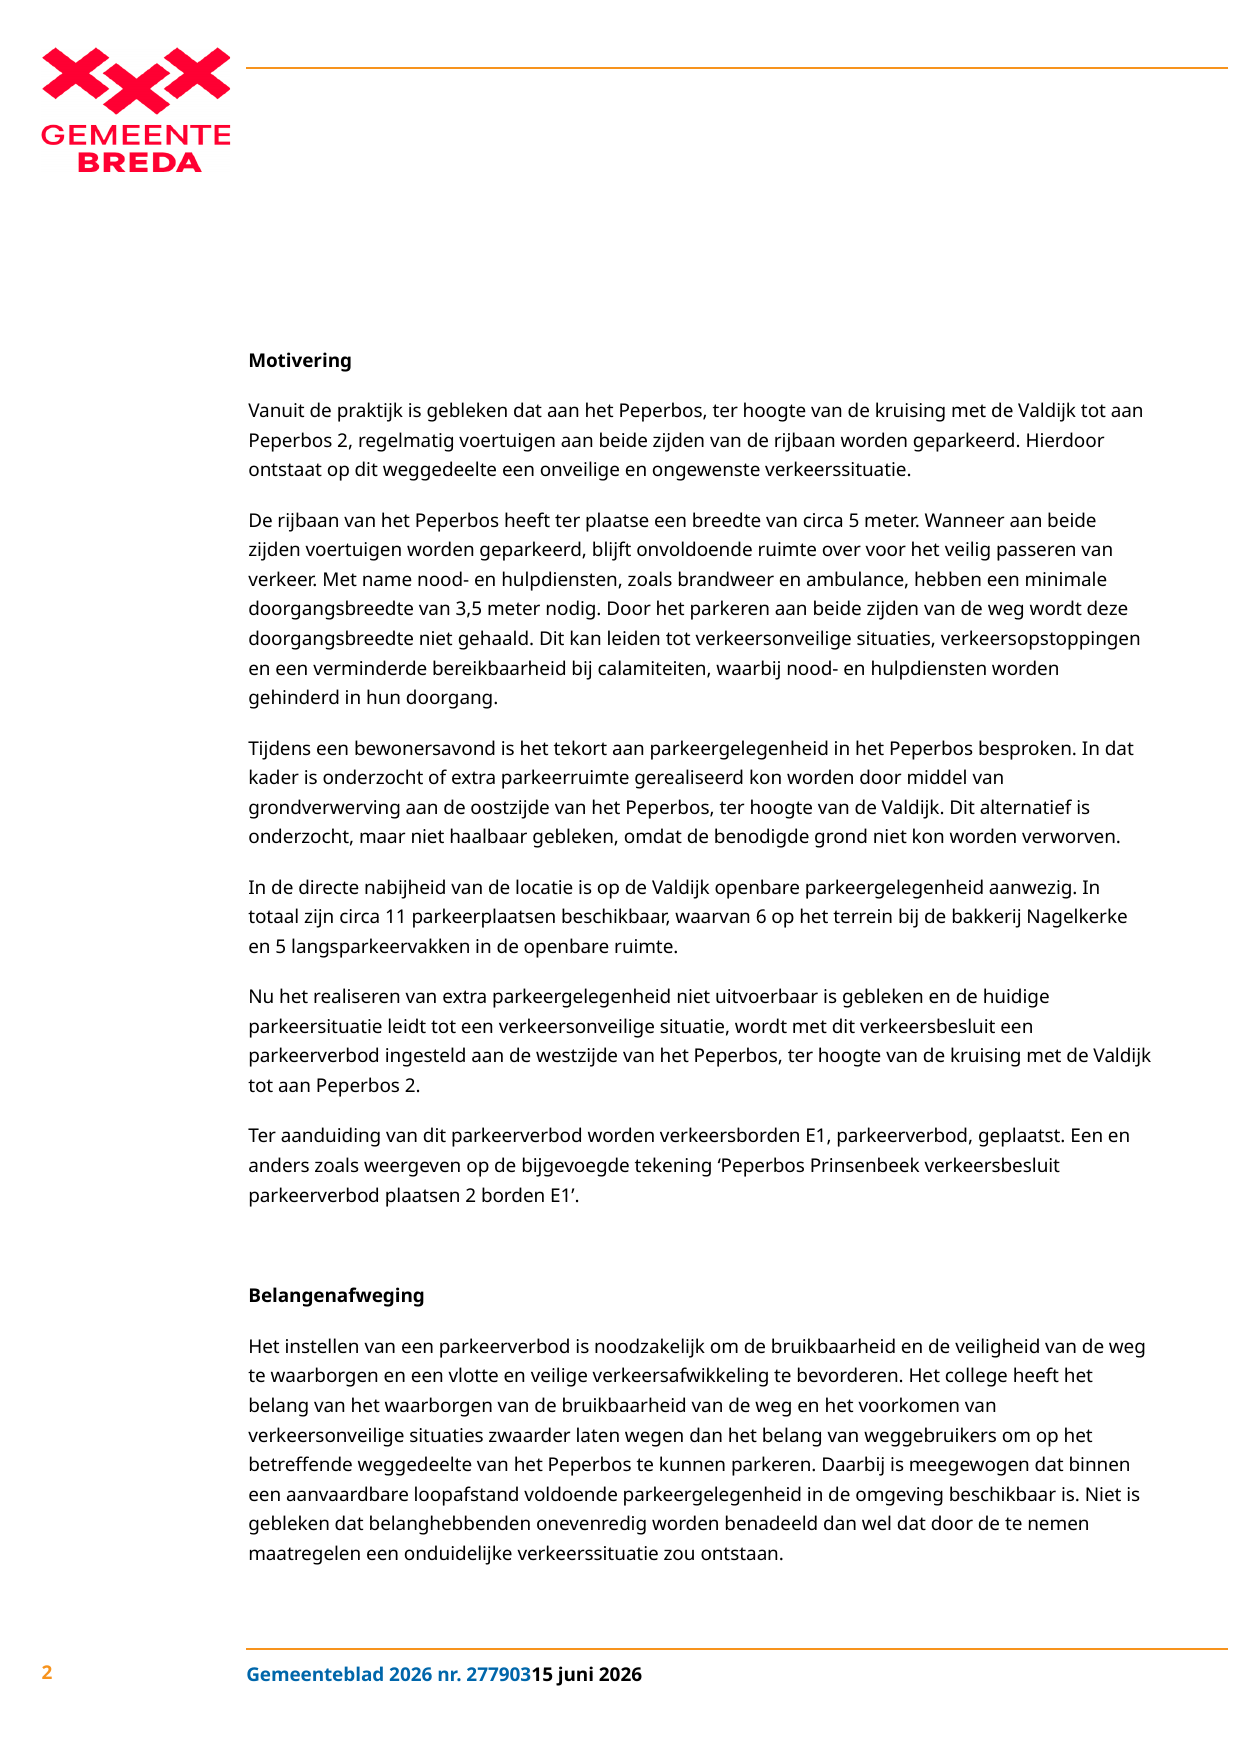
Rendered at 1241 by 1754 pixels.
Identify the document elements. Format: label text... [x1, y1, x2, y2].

text Het instellen van een parkeerverbod is noodzakelijk om de bruikbaarheid en de veiligheid van de weg te waarborgen en een vlotte en veilige verkeersafwikkeling te bevorderen. Het college heeft het belang van het waarborgen van de bruikbaarheid van de weg en het voorkomen van verkeersonveilige situaties zwaarder laten wegen dan het belang van weggebruikers om op het betreffende weggedeelte van het Peperbos te kunnen parkeren. Daarbij is meegewogen dat binnen een aanvaardbare loopafstand voldoende parkeergelegenheid in de omgeving beschikbaar is. Niet is gebleken dat belanghebbenden onevenredig worden benadeeld dan wel dat door de te nemen maatregelen een onduidelijke verkeerssituatie zou ontstaan. [248, 1333, 1152, 1566]
picture [41, 47, 231, 172]
text Nu het realiseren van extra parkeergelegenheid niet uitvoerbaar is gebleken en de huidige parkeersituatie leidt tot een verkeersonveilige situatie, wordt met dit verkeersbesluit een parkeerverbod ingesteld aan de westzijde van het Peperbos, ter hoogte van de kruising met de Valdijk tot aan Peperbos 2. [248, 983, 1152, 1098]
text In de directe nabijheid van de locatie is op de Valdijk openbare parkeergelegenheid aanwezig. In totaal zijn circa 11 parkeerplaatsen beschikbaar, waarvan 6 op het terrein bij de bakkerij Nagelkerke en 5 langsparkeervakken in de openbare ruimte. [248, 874, 1152, 959]
text Ter aanduiding van dit parkeerverbod worden verkeersborden E1, parkeerverbod, geplaatst. Een en anders zoals weergeven op de bijgevoegde tekening ‘Peperbos Prinsenbeek verkeersbesluit parkeerverbod plaatsen 2 borden E1’. [248, 1123, 1152, 1208]
text Vanuit de praktijk is gebleken dat aan het Peperbos, ter hoogte van de kruising met de Valdijk tot aan Peperbos 2, regelmatig voertuigen aan beide zijden van de rijbaan worden geparkeerd. Hierdoor ontstaat op dit weggedeelte een onveilige en ongewenste verkeerssituatie. [248, 397, 1152, 482]
text Belangenafweging [248, 1283, 1152, 1308]
text Tijdens een bewonersavond is het tekort aan parkeergelegenheid in het Peperbos besproken. In dat kader is onderzocht of extra parkeerruimte gerealiseerd kon worden door middel van grondverwerving aan de oostzijde van het Peperbos, ter hoogte van de Valdijk. Dit alternatief is onderzocht, maar niet haalbaar gebleken, omdat de benodigde grond niet kon worden verworven. [248, 735, 1152, 849]
text Motivering [248, 347, 1152, 373]
text De rijbaan van het Peperbos heeft ter plaatse een breedte van circa 5 meter. Wanneer aan beide zijden voertuigen worden geparkeerd, blijft onvoldoende ruimte over voor het veilig passeren van verkeer. Met name nood- en hulpdiensten, zoals brandweer en ambulance, hebben een minimale doorgangsbreedte van 3,5 meter nodig. Door het parkeren aan beide zijden van de weg wordt deze doorgangsbreedte niet gehaald. Dit kan leiden tot verkeersonveilige situaties, verkeersopstoppingen en een verminderde bereikbaarheid bij calamiteiten, waarbij nood- en hulpdiensten worden gehinderd in hun doorgang. [248, 507, 1152, 710]
